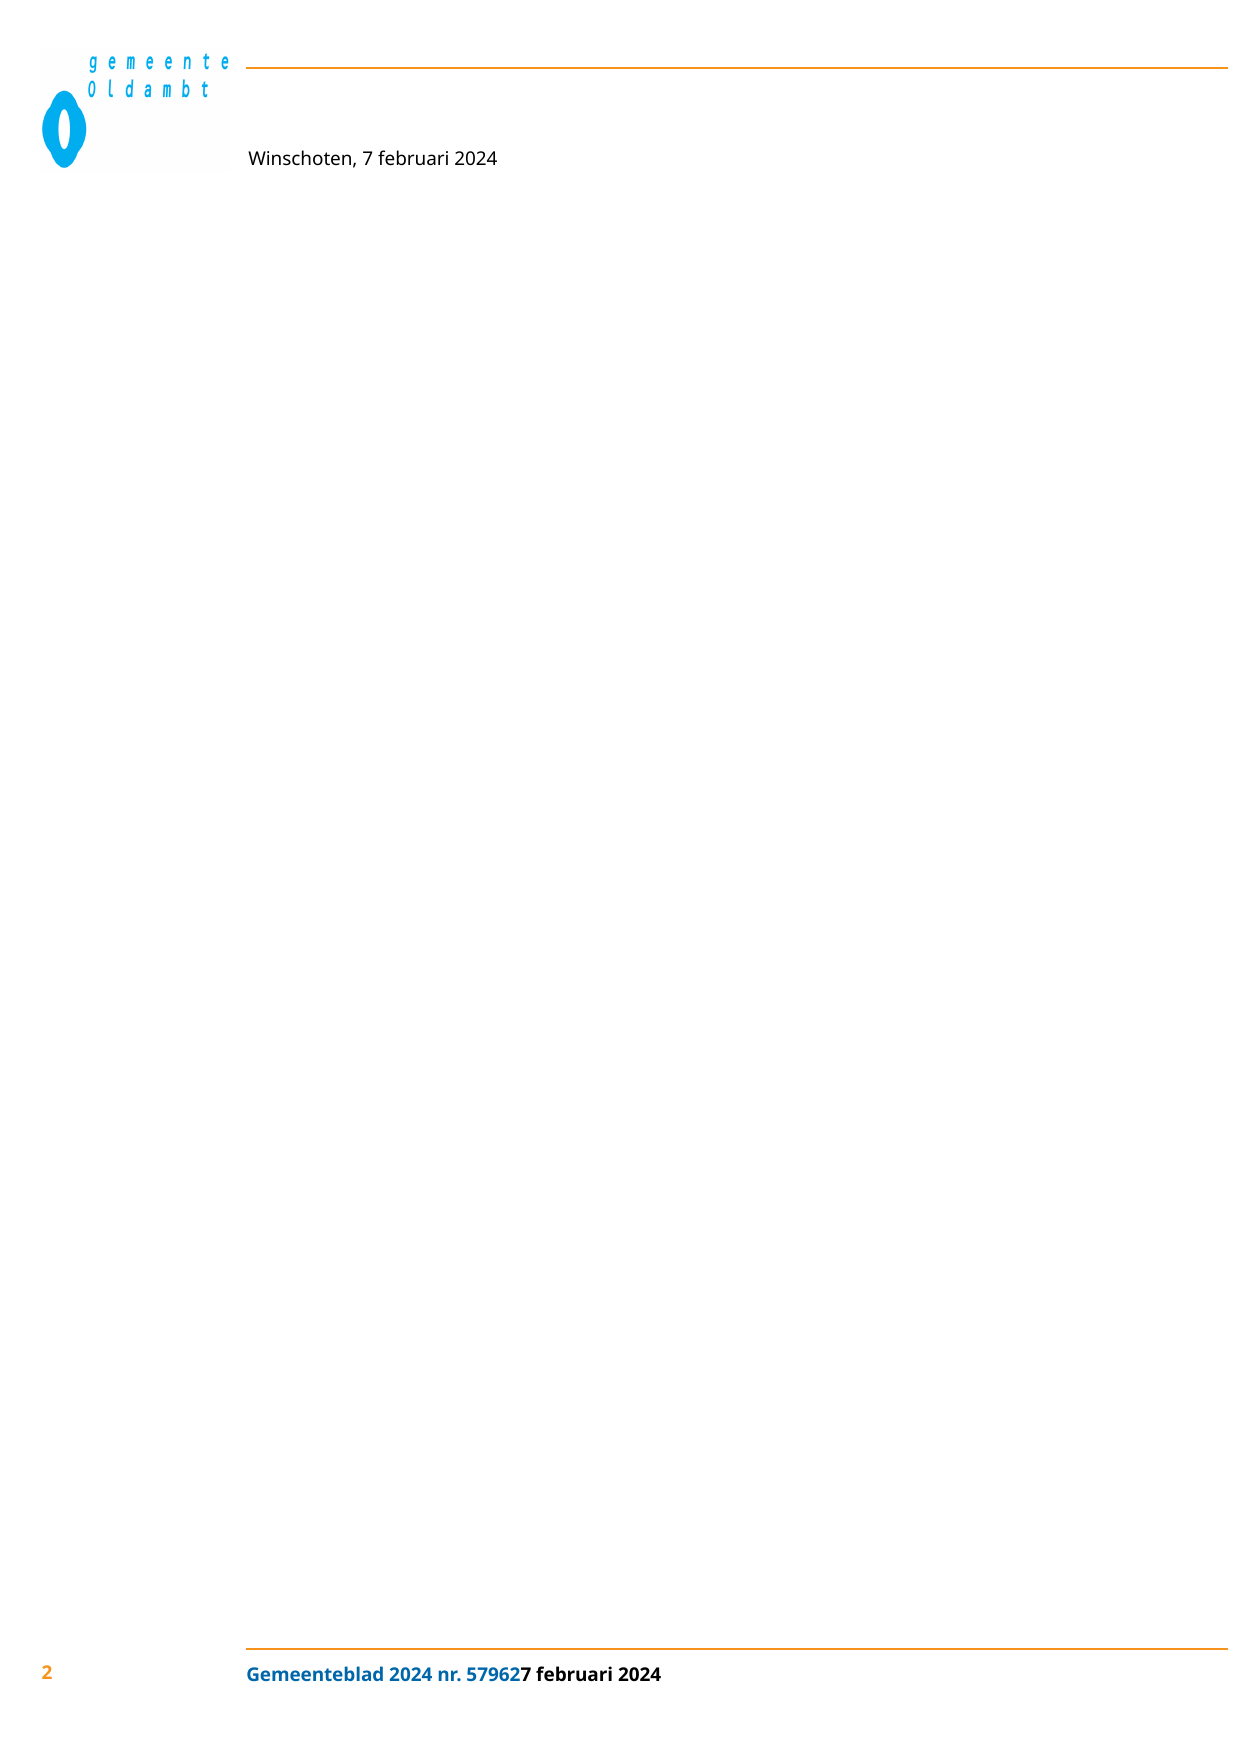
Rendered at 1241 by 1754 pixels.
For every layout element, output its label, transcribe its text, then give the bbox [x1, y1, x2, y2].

text Winschoten, 7 februari 2024 [248, 145, 1152, 171]
picture [41, 47, 231, 172]
